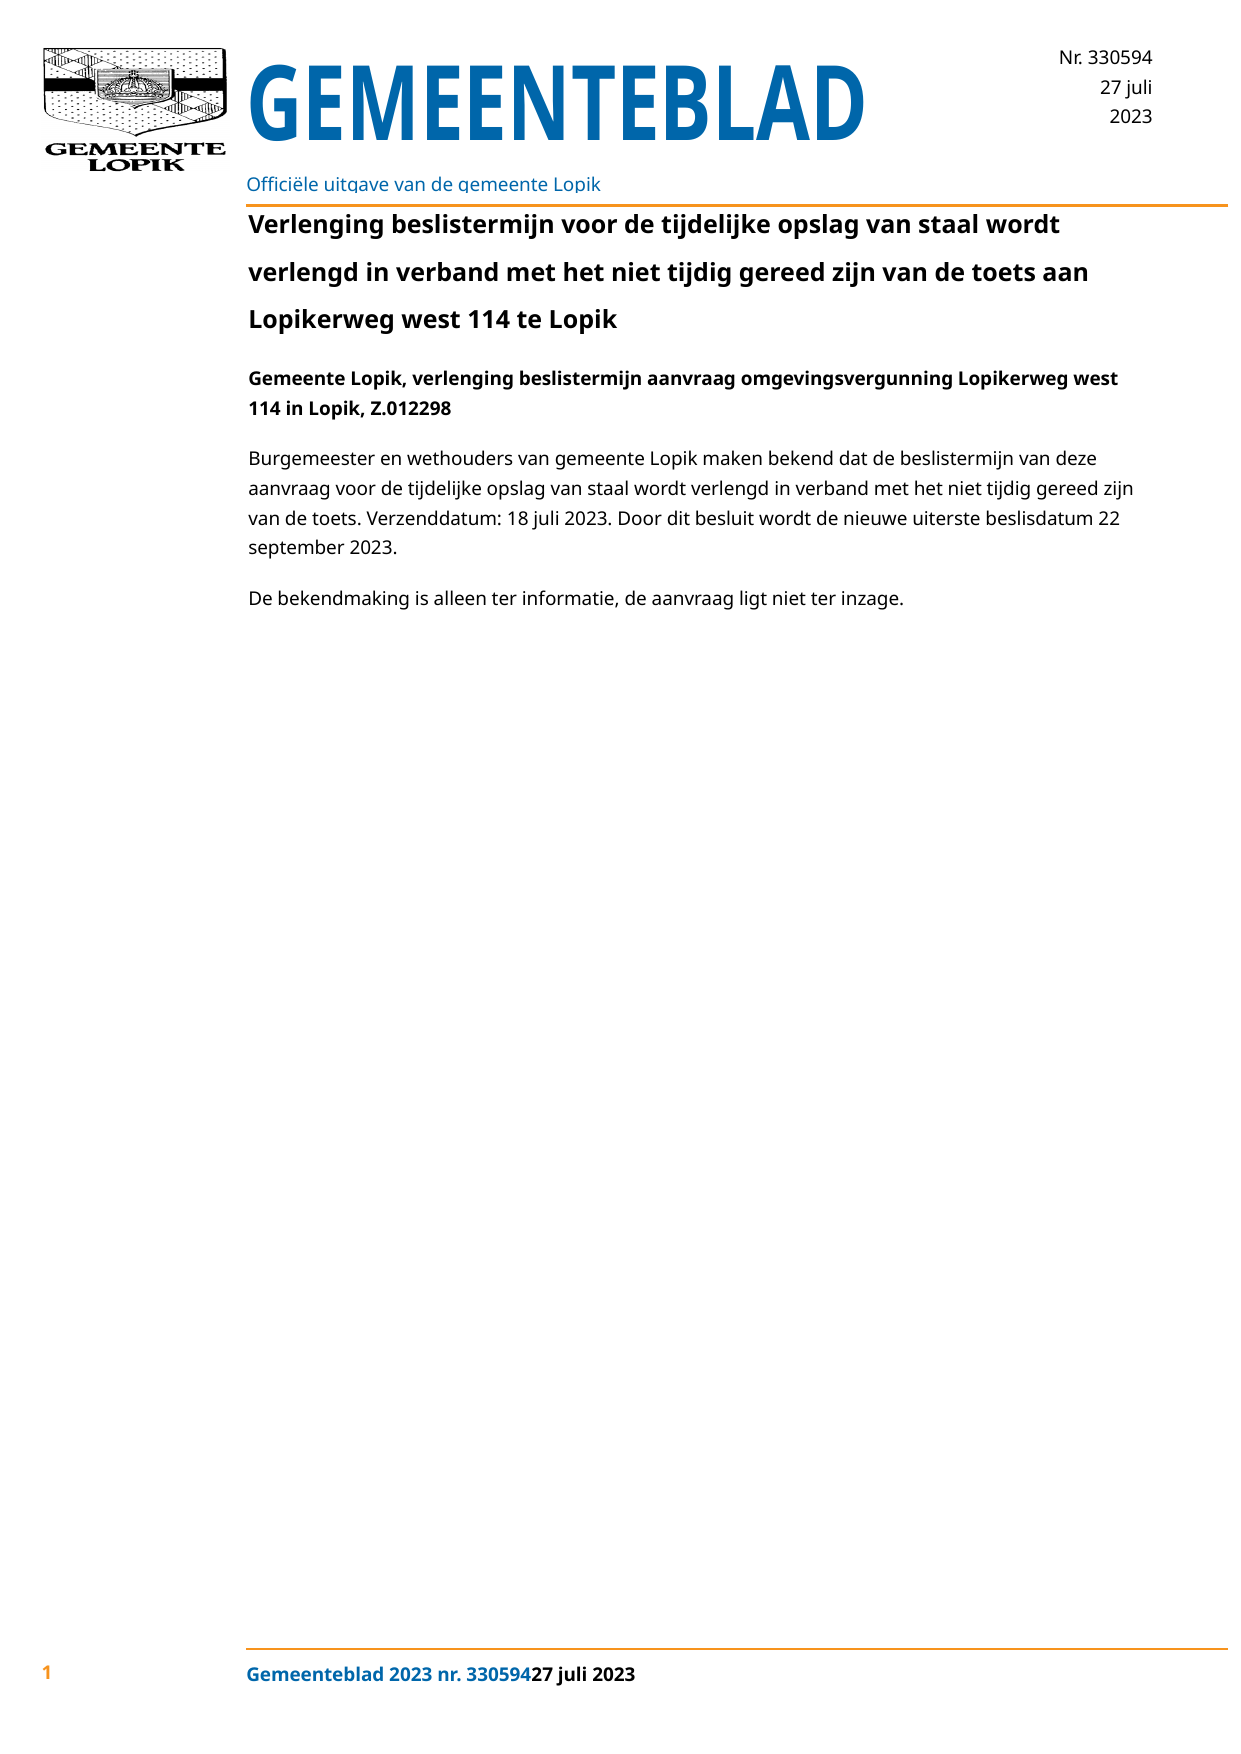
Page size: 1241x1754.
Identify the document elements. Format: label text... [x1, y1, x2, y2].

text Gemeente Lopik, verlenging beslistermijn aanvraag omgevingsvergunning Lopikerweg west 114 in Lopik, Z.012298 [248, 366, 1152, 421]
text De bekendmaking is alleen ter informatie, de aanvraag ligt niet ter inzage. [248, 585, 1152, 610]
text Burgemeester en wethouders van gemeente Lopik maken bekend dat de beslistermijn van deze aanvraag voor de tijdelijke opslag van staal wordt verlengd in verband met het niet tijdig gereed zijn van de toets. Verzenddatum: 18 juli 2023. Door dit besluit wordt de nieuwe uiterste beslisdatum 22 september 2023. [248, 446, 1152, 560]
picture [41, 47, 231, 172]
text Verlenging beslistermijn voor de tijdelijke opslag van staal wordt verlengd in verband met het niet tijdig gereed zijn van de toets aan Lopikerweg west 114 te Lopik [248, 207, 1152, 336]
